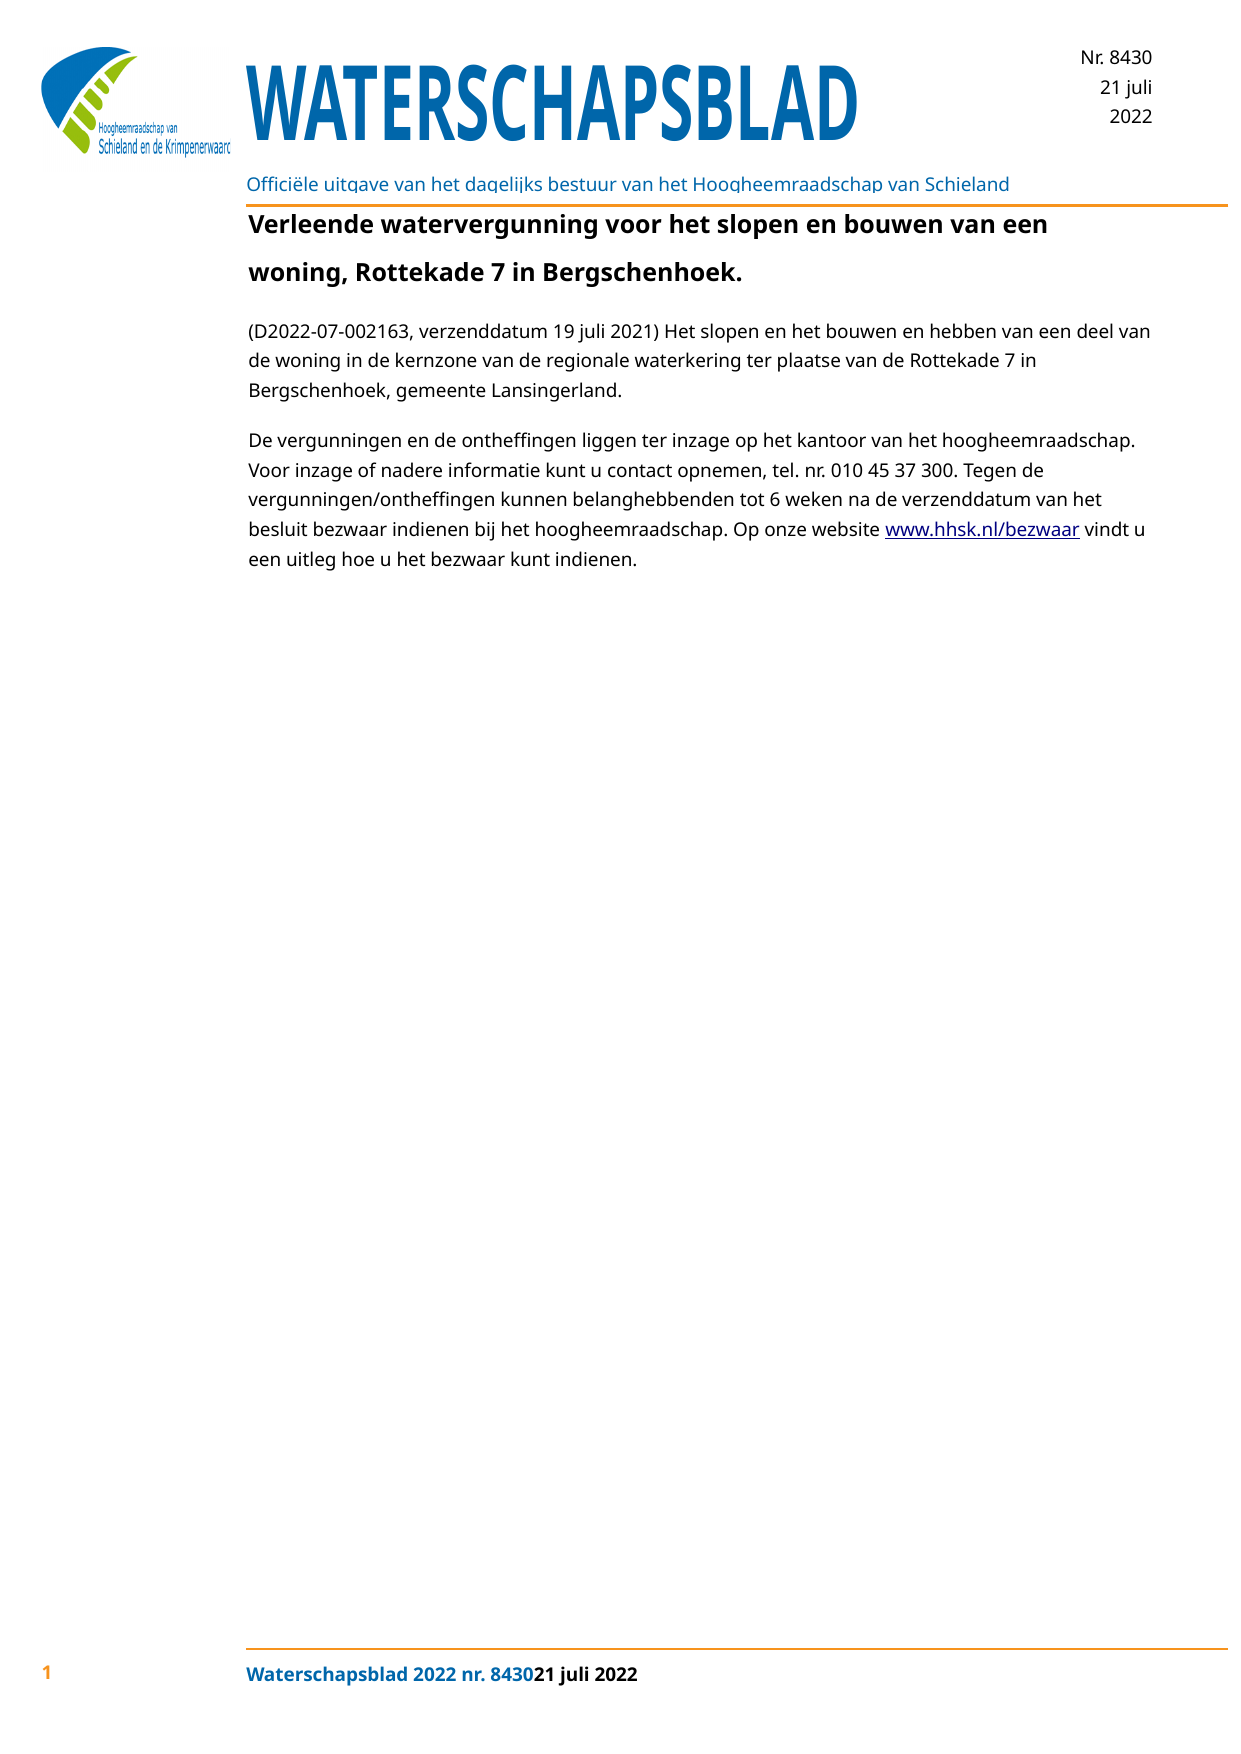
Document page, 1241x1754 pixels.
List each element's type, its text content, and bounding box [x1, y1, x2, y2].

text Verleende watervergunning voor het slopen en bouwen van een woning, Rottekade 7 in Bergschenhoek. [248, 207, 1152, 288]
text (D2022-07-002163, verzenddatum 19 juli 2021) Het slopen en het bouwen en hebben van een deel van de woning in de kernzone van de regionale waterkering ter plaatse van de Rottekade 7 in Bergschenhoek, gemeente Lansingerland. [248, 318, 1152, 403]
picture [41, 47, 231, 172]
text De vergunningen en de ontheffingen liggen ter inzage op het kantoor van het hoogheemraadschap. Voor inzage of nadere informatie kunt u contact opnemen, tel. nr. 010 45 37 300. Tegen de vergunningen/ontheffingen kunnen belanghebbenden tot 6 weken na de verzenddatum van het besluit bezwaar indienen bij het hoogheemraadschap. Op onze website www.hhsk.nl/bezwaar vindt u een uitleg hoe u het bezwaar kunt indienen. [248, 427, 1152, 572]
